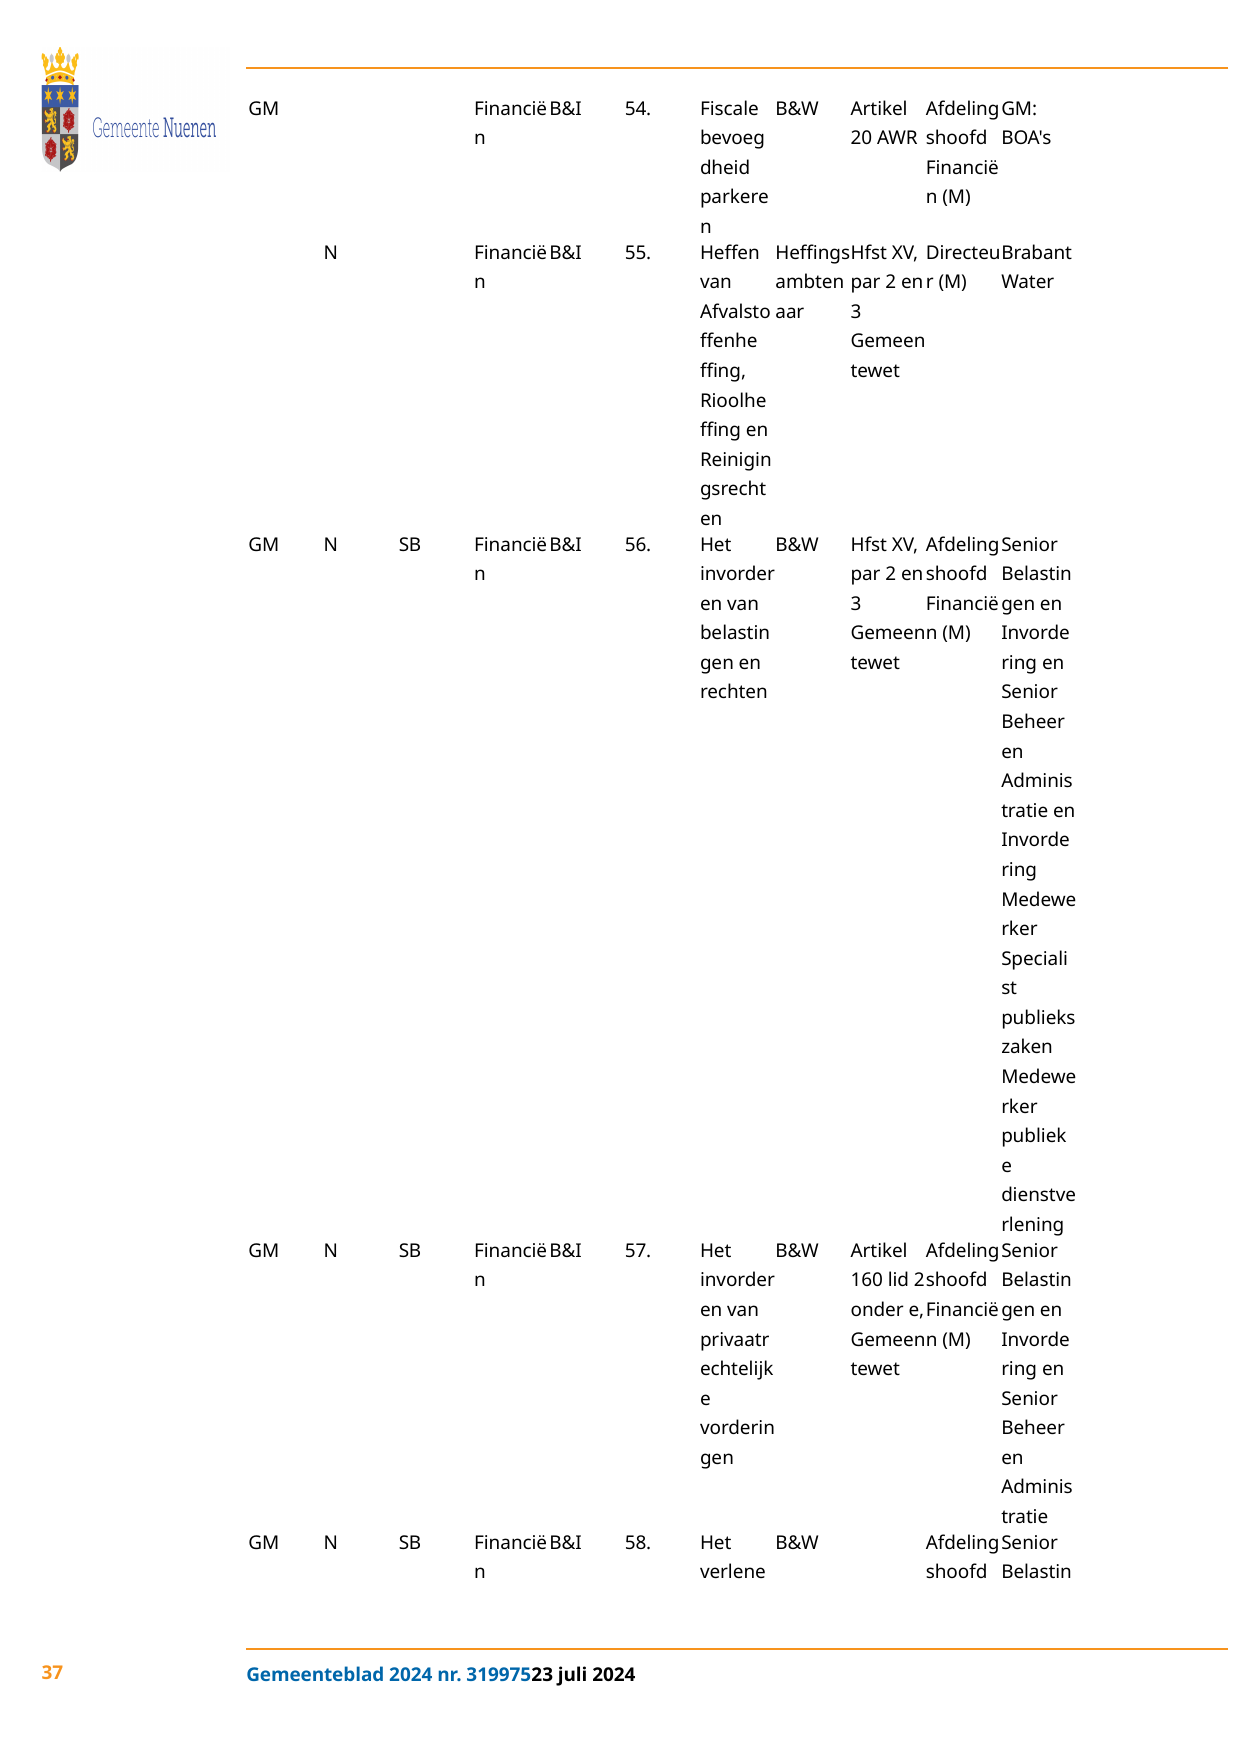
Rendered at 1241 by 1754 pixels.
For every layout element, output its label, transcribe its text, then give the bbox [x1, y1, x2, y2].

table_cell Afdelingshoofd Financiën (M) [926, 531, 1001, 1237]
table_cell B&W [775, 531, 850, 1237]
table_cell Artikel 20 AWR [850, 95, 926, 239]
table_cell Senior Belastingen en Invordering en Senior Beheer en Administratie [1001, 1237, 1076, 1529]
table_cell 56. [625, 531, 700, 1237]
table_cell Financiën [474, 1237, 549, 1529]
table_cell Heffen van Afvalstoffenheffing, Rioolheffing en Reinigingsrechten [700, 239, 775, 531]
table_cell Het verlene [700, 1529, 775, 1584]
table_cell B&W [775, 1529, 850, 1584]
table_cell Het invorderen van privaatrechtelijke vorderingen [700, 1237, 775, 1529]
table_cell GM [248, 1237, 323, 1529]
picture [41, 47, 231, 172]
table_cell [248, 239, 323, 531]
table_cell GM: BOA's [1001, 95, 1076, 239]
table_cell Directeur (M) [926, 239, 1001, 531]
table_cell [1076, 239, 1152, 531]
table_cell N [323, 531, 398, 1237]
table_cell [850, 1529, 926, 1584]
table_cell Financiën [474, 95, 549, 239]
table_cell B&I [549, 1237, 624, 1529]
table_cell Artikel 160 lid 2 onder e, Gemeentewet [850, 1237, 926, 1529]
table_cell B&W [775, 95, 850, 239]
table_cell [323, 95, 398, 239]
table_cell B&I [549, 239, 624, 531]
table_cell N [323, 1237, 398, 1529]
table_cell N [323, 239, 398, 531]
table_cell 58. [625, 1529, 700, 1584]
table_cell Afdelingshoofd Financiën (M) [926, 95, 1001, 239]
table_cell Heffingsambtenaar [775, 239, 850, 531]
table_cell [1076, 1529, 1152, 1584]
table_cell SB [399, 531, 474, 1237]
table_cell GM [248, 95, 323, 239]
table_cell 55. [625, 239, 700, 531]
table_cell Brabant Water [1001, 239, 1076, 531]
table_cell [1076, 531, 1152, 1237]
table_cell B&I [549, 531, 624, 1237]
table_cell [1076, 95, 1152, 239]
table_cell B&W [775, 1237, 850, 1529]
table_cell Het invorderen van belastingen en rechten [700, 531, 775, 1237]
table_cell Financiën [474, 531, 549, 1237]
table_cell [399, 239, 474, 531]
table_cell [1076, 1237, 1152, 1529]
table_cell SB [399, 1529, 474, 1584]
table_cell Fiscale bevoegdheid parkeren [700, 95, 775, 239]
table_cell Senior Belastin [1001, 1529, 1076, 1584]
table_cell Hfst XV, par 2 en 3 Gemeentewet [850, 239, 926, 531]
table_cell Financiën [474, 1529, 549, 1584]
table_cell [399, 95, 474, 239]
table_cell N [323, 1529, 398, 1584]
table_cell Afdelingshoofd Financiën (M) [926, 1237, 1001, 1529]
table_cell B&I [549, 1529, 624, 1584]
table_cell SB [399, 1237, 474, 1529]
table_cell GM [248, 1529, 323, 1584]
table_cell Senior Belastingen en Invordering en Senior Beheer en Administratie en Invordering Medewerker Specialist publiekszaken Medewerker publieke dienstverlening [1001, 531, 1076, 1237]
table_cell B&I [549, 95, 624, 239]
table_cell Hfst XV, par 2 en 3 Gemeentewet [850, 531, 926, 1237]
table_cell 54. [625, 95, 700, 239]
table_cell GM [248, 531, 323, 1237]
table_cell Afdelingshoofd [926, 1529, 1001, 1584]
table_cell 57. [625, 1237, 700, 1529]
table_cell Financiën [474, 239, 549, 531]
